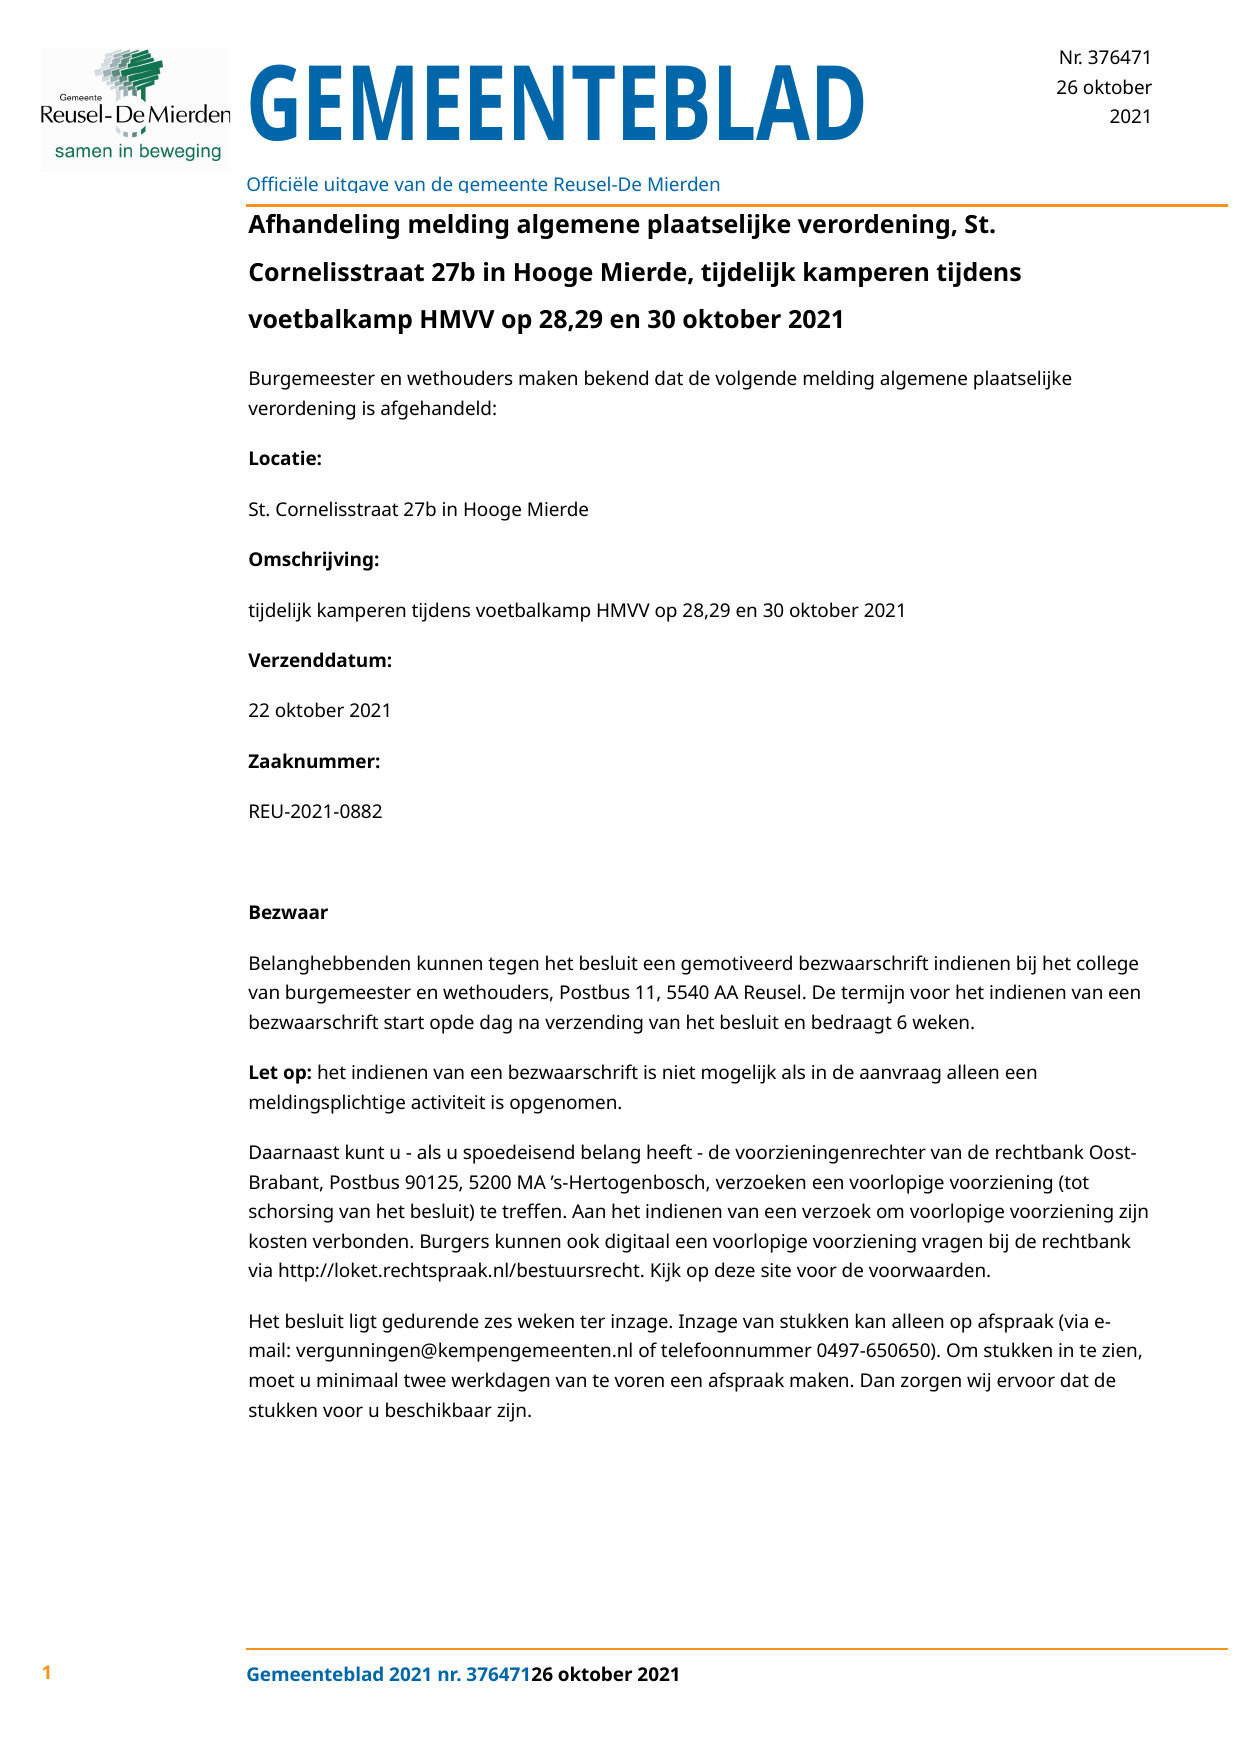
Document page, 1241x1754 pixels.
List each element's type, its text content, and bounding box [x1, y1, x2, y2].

text Belanghebbenden kunnen tegen het besluit een gemotiveerd bezwaarschrift indienen bij het college van burgemeester en wethouders, Postbus 11, 5540 AA Reusel. De termijn voor het indienen van een bezwaarschrift start opde dag na verzending van het besluit en bedraagt 6 weken. [248, 950, 1152, 1034]
text tijdelijk kamperen tijdens voetbalkamp HMVV op 28,29 en 30 oktober 2021 [248, 597, 1152, 622]
text Afhandeling melding algemene plaatselijke verordening, St. Cornelisstraat 27b in Hooge Mierde, tijdelijk kamperen tijdens voetbalkamp HMVV op 28,29 en 30 oktober 2021 [248, 207, 1152, 336]
text Locatie: [248, 446, 1152, 471]
text Het besluit ligt gedurende zes weken ter inzage. Inzage van stukken kan alleen op afspraak (via e-mail: vergunningen@kempengemeenten.nl of telefoonnummer 0497-650650). Om stukken in te zien, moet u minimaal twee werkdagen van te voren een afspraak maken. Dan zorgen wij ervoor dat de stukken voor u beschikbaar zijn. [248, 1308, 1152, 1422]
text 22 oktober 2021 [248, 698, 1152, 723]
text Zaaknummer: [248, 748, 1152, 774]
text Omschrijving: [248, 546, 1152, 572]
text REU-2021-0882 [248, 798, 1152, 824]
text Verzenddatum: [248, 647, 1152, 673]
picture [41, 47, 231, 172]
text Burgemeester en wethouders maken bekend dat de volgende melding algemene plaatselijke verordening is afgehandeld: [248, 366, 1152, 421]
text Let op: het indienen van een bezwaarschrift is niet mogelijk als in de aanvraag alleen een meldingsplichtige activiteit is opgenomen. [248, 1059, 1152, 1114]
text Bezwaar [248, 899, 1152, 925]
text Daarnaast kunt u - als u spoedeisend belang heeft - de voorzieningenrechter van de rechtbank Oost-Brabant, Postbus 90125, 5200 MA ’s-Hertogenbosch, verzoeken een voorlopige voorziening (tot schorsing van het besluit) te treffen. Aan het indienen van een verzoek om voorlopige voorziening zijn kosten verbonden. Burgers kunnen ook digitaal een voorlopige voorziening vragen bij de rechtbank via http://loket.rechtspraak.nl/bestuursrecht. Kijk op deze site voor de voorwaarden. [248, 1139, 1152, 1283]
text St. Cornelisstraat 27b in Hooge Mierde [248, 496, 1152, 522]
